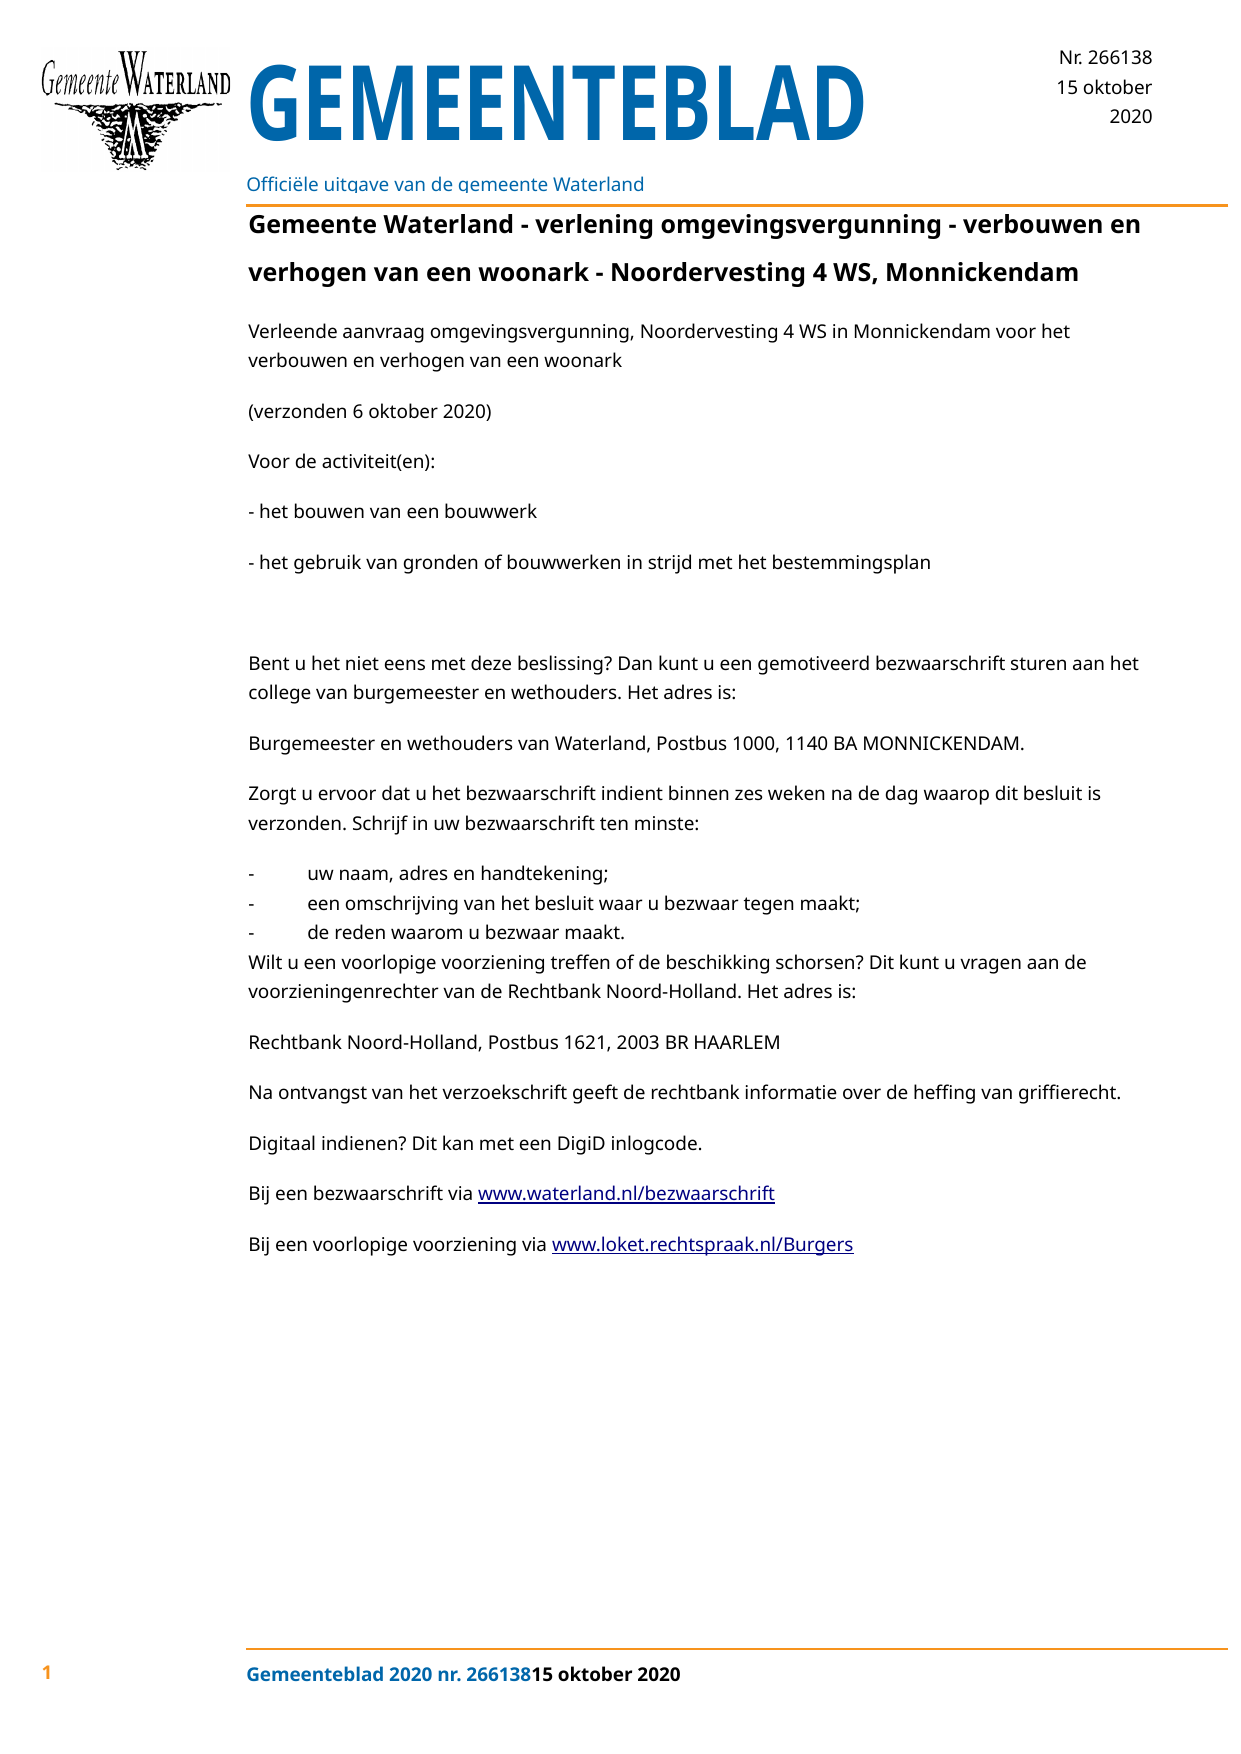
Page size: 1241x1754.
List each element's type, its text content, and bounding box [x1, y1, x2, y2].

list de reden waarom u bezwaar maakt. [248, 919, 1152, 945]
text Bij een bezwaarschrift via www.waterland.nl/bezwaarschrift [248, 1180, 1152, 1206]
text Bent u het niet eens met deze beslissing? Dan kunt u een gemotiveerd bezwaarschrift sturen aan het college van burgemeester en wethouders. Het adres is: [248, 650, 1152, 705]
text Verleende aanvraag omgevingsvergunning, Noordervesting 4 WS in Monnickendam voor het verbouwen en verhogen van een woonark [248, 318, 1152, 373]
text (verzonden 6 oktober 2020) [248, 398, 1152, 424]
list een omschrijving van het besluit waar u bezwaar tegen maakt; [248, 890, 1152, 916]
text Gemeente Waterland - verlening omgevingsvergunning - verbouwen en verhogen van een woonark - Noordervesting 4 WS, Monnickendam [248, 207, 1152, 288]
text Voor de activiteit(en): [248, 448, 1152, 474]
text Rechtbank Noord-Holland, Postbus 1621, 2003 BR HAARLEM [248, 1029, 1152, 1055]
text Wilt u een voorlopige voorziening treffen of de beschikking schorsen? Dit kunt u vragen aan de voorzieningenrechter van de Rechtbank Noord-Holland. Het adres is: [248, 949, 1152, 1004]
list uw naam, adres en handtekening; [248, 860, 1152, 886]
text Burgemeester en wethouders van Waterland, Postbus 1000, 1140 BA MONNICKENDAM. [248, 730, 1152, 756]
text - het bouwen van een bouwwerk [248, 499, 1152, 524]
text Digitaal indienen? Dit kan met een DigiD inlogcode. [248, 1130, 1152, 1156]
text Zorgt u ervoor dat u het bezwaarschrift indient binnen zes weken na de dag waarop dit besluit is verzonden. Schrijf in uw bezwaarschrift ten minste: [248, 780, 1152, 836]
text Na ontvangst van het verzoekschrift geeft de rechtbank informatie over de heffing van griffierecht. [248, 1079, 1152, 1105]
text - het gebruik van gronden of bouwwerken in strijd met het bestemmingsplan [248, 549, 1152, 575]
picture [41, 47, 231, 172]
text Bij een voorlopige voorziening via www.loket.rechtspraak.nl/Burgers [248, 1231, 1152, 1257]
